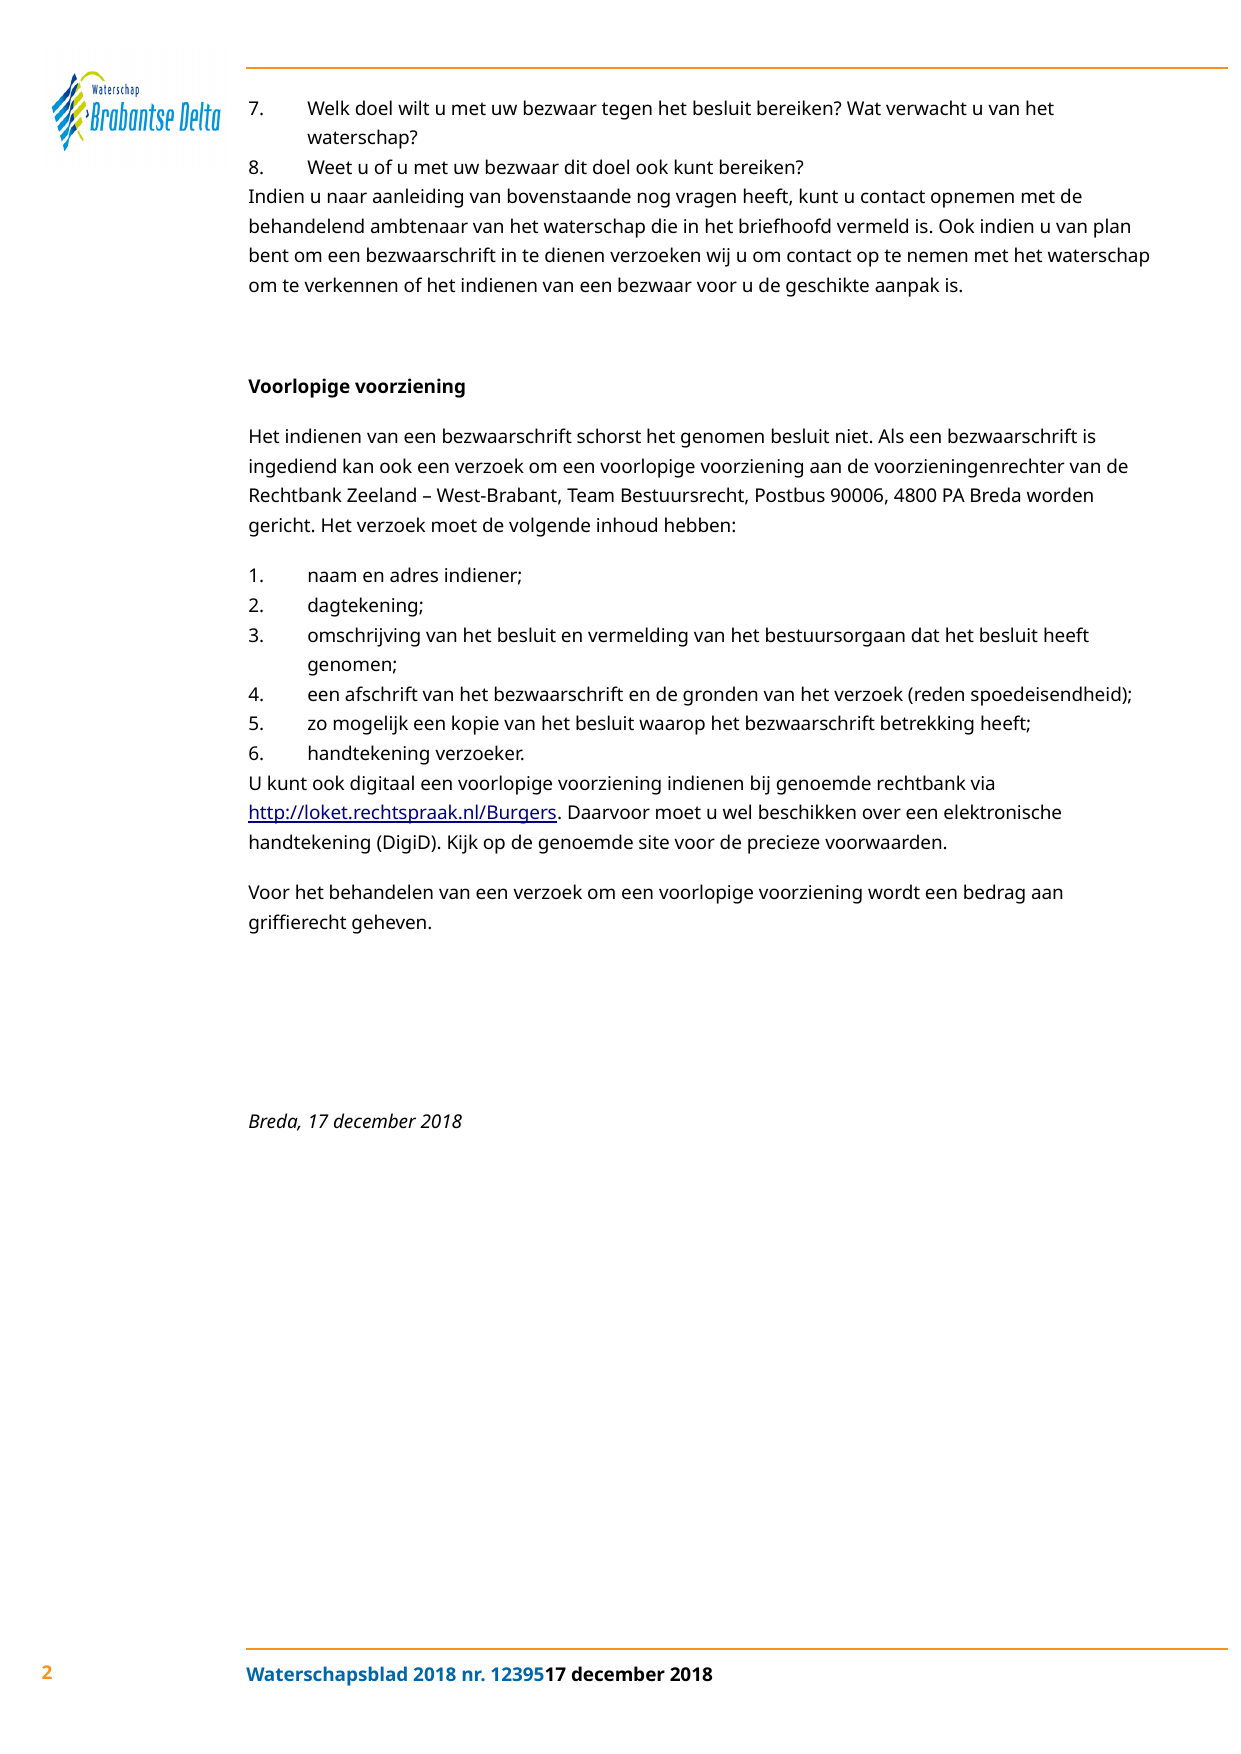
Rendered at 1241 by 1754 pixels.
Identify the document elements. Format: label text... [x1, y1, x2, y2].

text Voor het behandelen van een verzoek om een voorlopige voorziening wordt een bedrag aan griffierecht geheven. [248, 879, 1152, 935]
list zo mogelijk een kopie van het besluit waarop het bezwaarschrift betrekking heeft; [248, 711, 1152, 736]
text U kunt ook digitaal een voorlopige voorziening indienen bij genoemde rechtbank via http://loket.rechtspraak.nl/Burgers. Daarvoor moet u wel beschikken over een elektronische handtekening (DigiD). Kijk op de genoemde site voor de precieze voorwaarden. [248, 770, 1152, 855]
list Welk doel wilt u met uw bezwaar tegen het besluit bereiken? Wat verwacht u van het waterschap? [248, 95, 1152, 150]
list dagtekening; [248, 592, 1152, 618]
text Indien u naar aanleiding van bovenstaande nog vragen heeft, kunt u contact opnemen met de behandelend ambtenaar van het waterschap die in het briefhoofd vermeld is. Ook indien u van plan bent om een bezwaarschrift in te dienen verzoeken wij u om contact op te nemen met het waterschap om te verkennen of het indienen van een bezwaar voor u de geschikte aanpak is. [248, 183, 1152, 298]
picture [41, 47, 231, 172]
list omschrijving van het besluit en vermelding van het bestuursorgaan dat het besluit heeft genomen; [248, 622, 1152, 677]
text Het indienen van een bezwaarschrift schorst het genomen besluit niet. Als een bezwaarschrift is ingediend kan ook een verzoek om een voorlopige voorziening aan de voorzieningenrechter van de Rechtbank Zeeland – West-Brabant, Team Bestuursrecht, Postbus 90006, 4800 PA Breda worden gericht. Het verzoek moet de volgende inhoud hebben: [248, 423, 1152, 538]
text Breda, 17 december 2018 [248, 1108, 1152, 1134]
list handtekening verzoeker. [248, 740, 1152, 766]
text Voorlopige voorziening [248, 373, 1152, 399]
list Weet u of u met uw bezwaar dit doel ook kunt bereiken? [248, 154, 1152, 180]
list een afschrift van het bezwaarschrift en de gronden van het verzoek (reden spoedeisendheid); [248, 681, 1152, 707]
list naam en adres indiener; [248, 563, 1152, 588]
